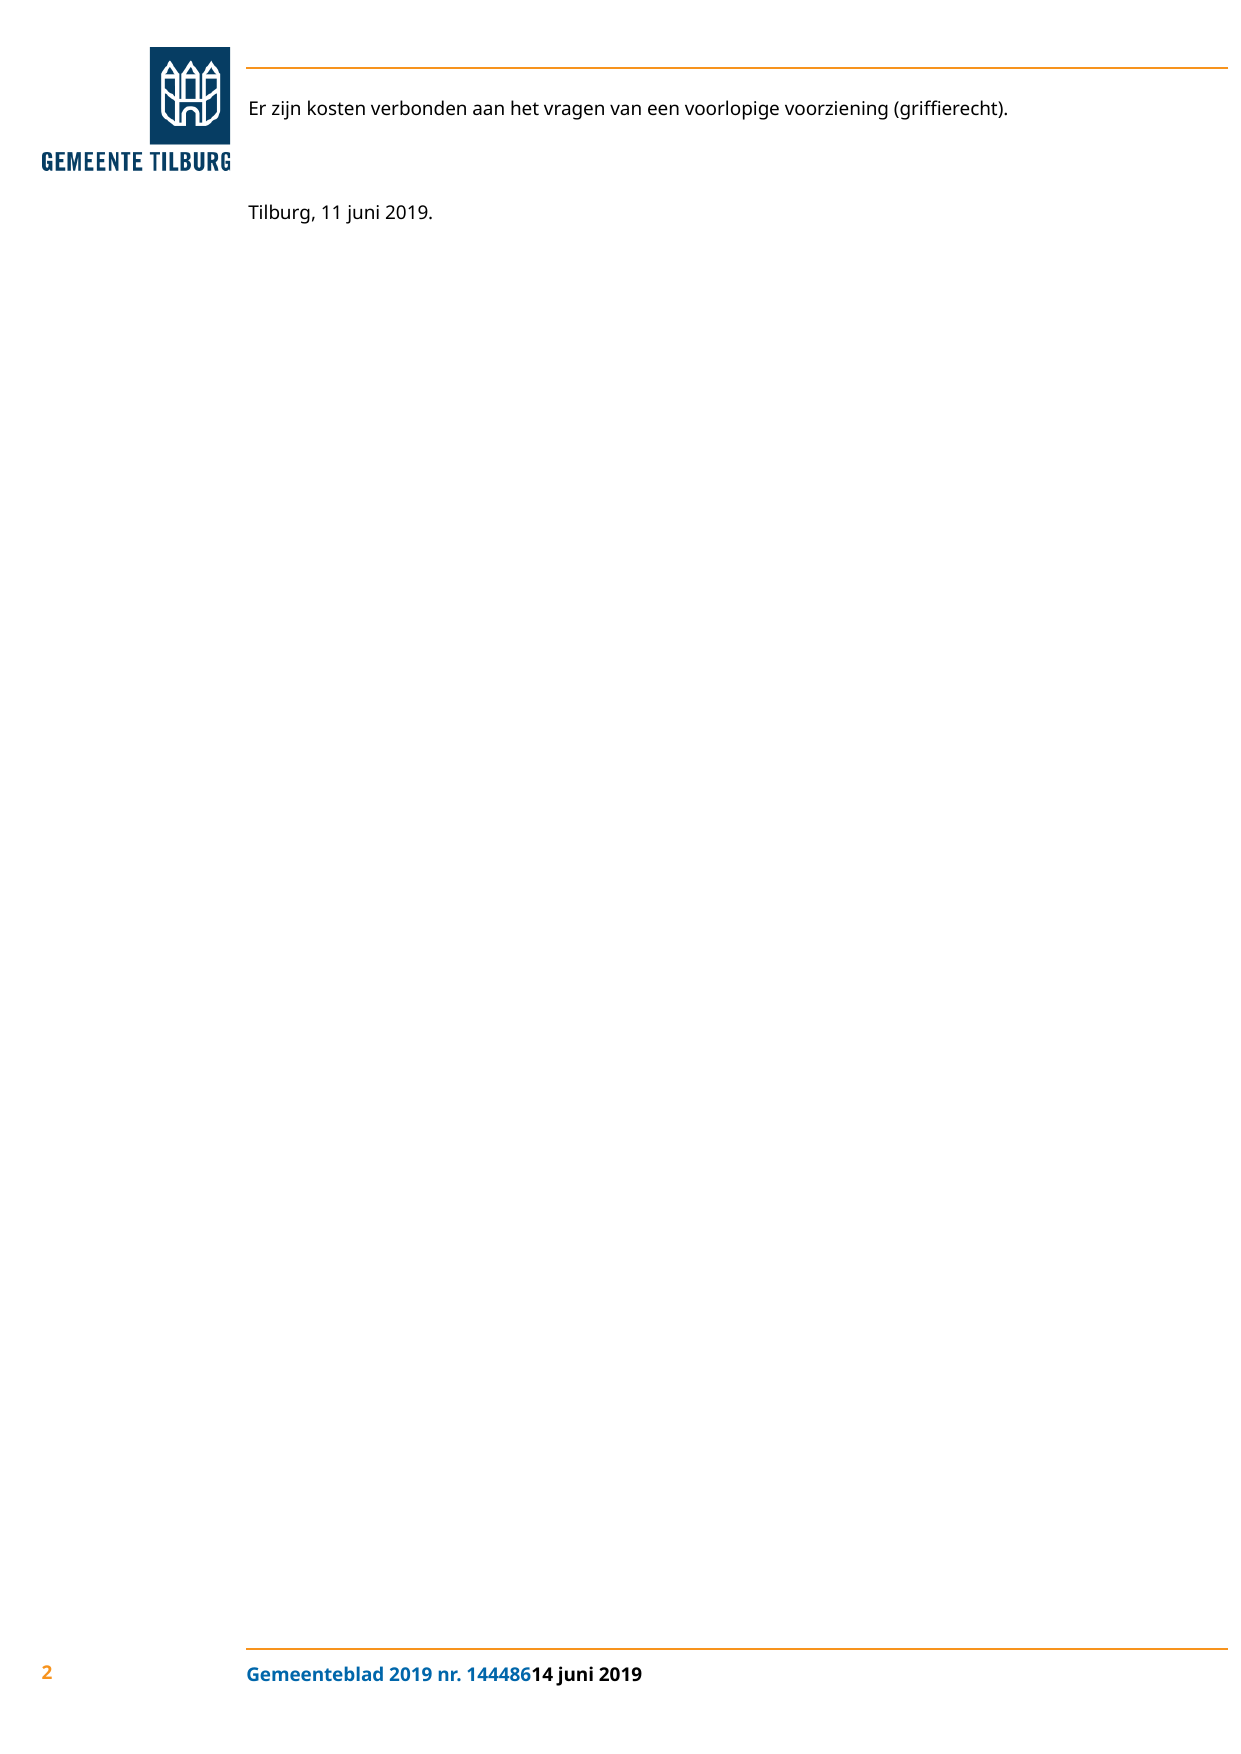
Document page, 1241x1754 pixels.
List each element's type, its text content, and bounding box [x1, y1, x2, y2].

picture [41, 47, 231, 172]
text Tilburg, 11 juni 2019. [248, 199, 1152, 225]
text Er zijn kosten verbonden aan het vragen van een voorlopige voorziening (griffierecht). [248, 95, 1152, 121]
